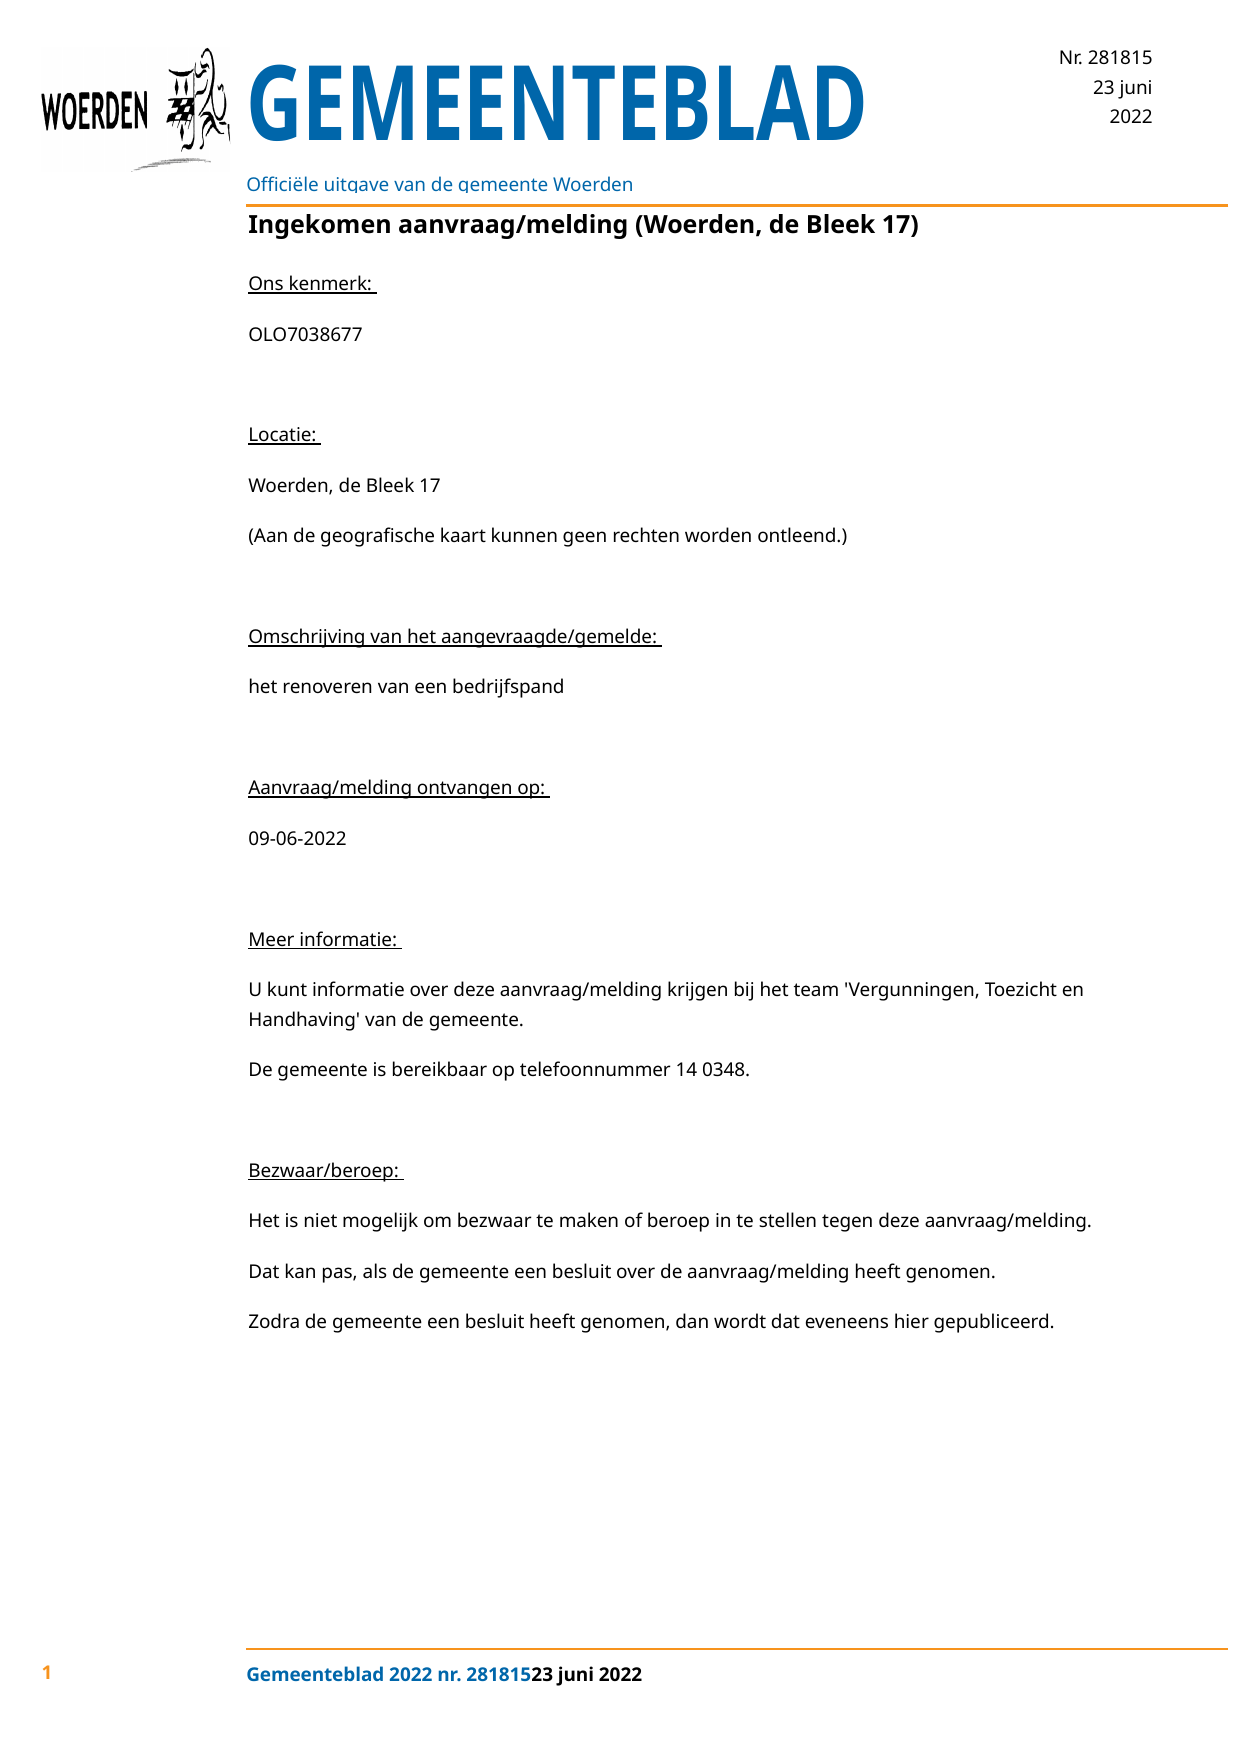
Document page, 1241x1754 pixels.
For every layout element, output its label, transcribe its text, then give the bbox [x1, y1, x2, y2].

text Meer informatie: [248, 926, 1152, 951]
text Ingekomen aanvraag/melding (Woerden, de Bleek 17) [248, 207, 1152, 241]
text OLO7038677 [248, 321, 1152, 346]
text Woerden, de Bleek 17 [248, 472, 1152, 498]
text Omschrijving van het aangevraagde/gemelde: [248, 623, 1152, 649]
text Het is niet mogelijk om bezwaar te maken of beroep in te stellen tegen deze aanvraag/melding. [248, 1207, 1152, 1233]
text (Aan de geografische kaart kunnen geen rechten worden ontleend.) [248, 522, 1152, 548]
text 09-06-2022 [248, 825, 1152, 851]
text U kunt informatie over deze aanvraag/melding krijgen bij het team 'Vergunningen, Toezicht en Handhaving' van de gemeente. [248, 976, 1152, 1031]
text Locatie: [248, 422, 1152, 447]
text Ons kenmerk: [248, 270, 1152, 296]
text Bezwaar/beroep: [248, 1157, 1152, 1183]
text Zodra de gemeente een besluit heeft genomen, dan wordt dat eveneens hier gepubliceerd. [248, 1308, 1152, 1334]
text De gemeente is bereikbaar op telefoonnummer 14 0348. [248, 1056, 1152, 1082]
text Dat kan pas, als de gemeente een besluit over de aanvraag/melding heeft genomen. [248, 1258, 1152, 1283]
text Aanvraag/melding ontvangen op: [248, 774, 1152, 800]
picture [41, 47, 231, 172]
text het renoveren van een bedrijfspand [248, 674, 1152, 699]
